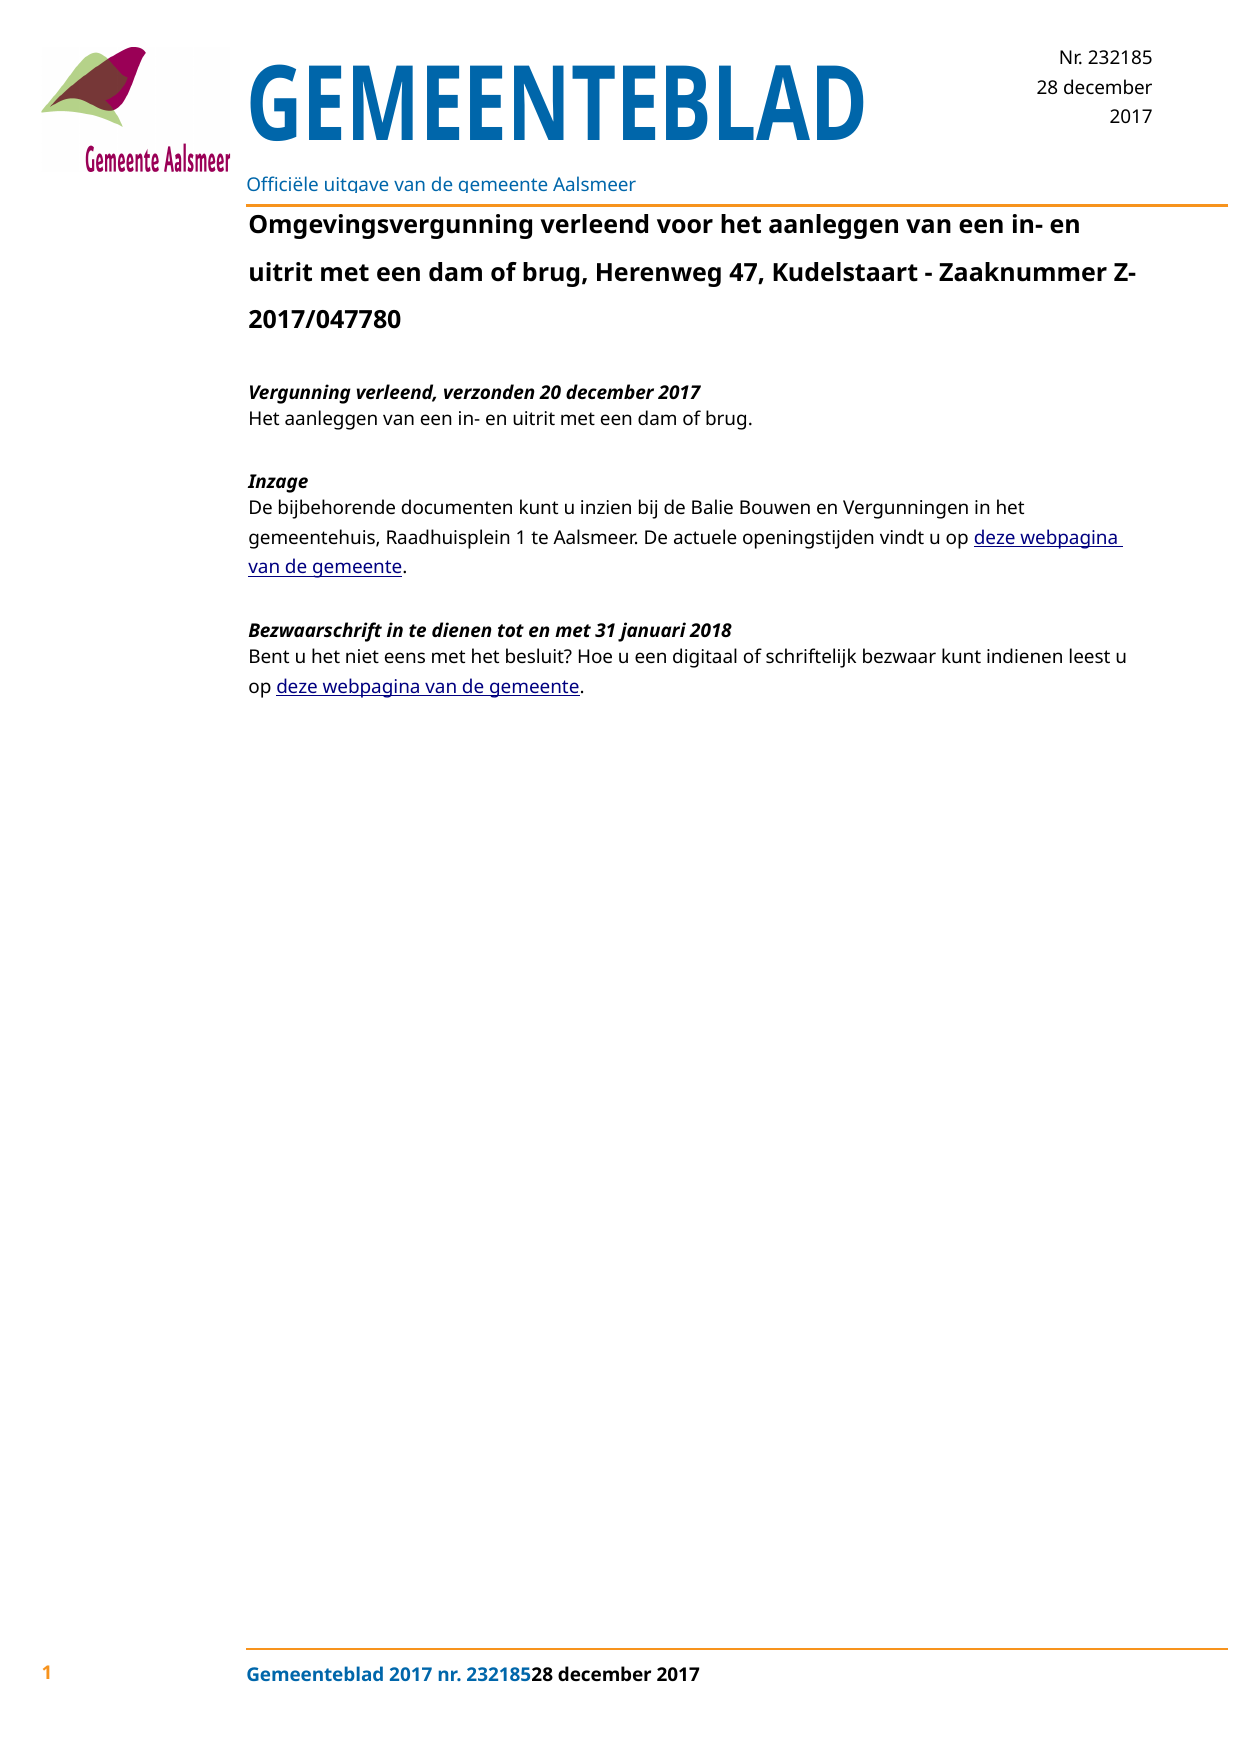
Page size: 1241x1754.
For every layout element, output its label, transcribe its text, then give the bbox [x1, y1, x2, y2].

text Inzage [248, 469, 1152, 494]
text Bent u het niet eens met het besluit? Hoe u een digitaal of schriftelijk bezwaar kunt indienen leest u op deze webpagina van de gemeente. [248, 643, 1152, 699]
text Bezwaarschrift in te dienen tot en met 31 januari 2018 [248, 618, 1152, 643]
text Omgevingsvergunning verleend voor het aanleggen van een in- en uitrit met een dam of brug, Herenweg 47, Kudelstaart - Zaaknummer Z-2017/047780 [248, 207, 1152, 336]
text Het aanleggen van een in- en uitrit met een dam of brug. [248, 405, 1152, 431]
picture [41, 47, 231, 172]
text Vergunning verleend, verzonden 20 december 2017 [248, 379, 1152, 405]
text De bijbehorende documenten kunt u inzien bij de Balie Bouwen en Vergunningen in het gemeentehuis, Raadhuisplein 1 te Aalsmeer. De actuele openingstijden vindt u op deze webpagina van de gemeente. [248, 494, 1152, 579]
